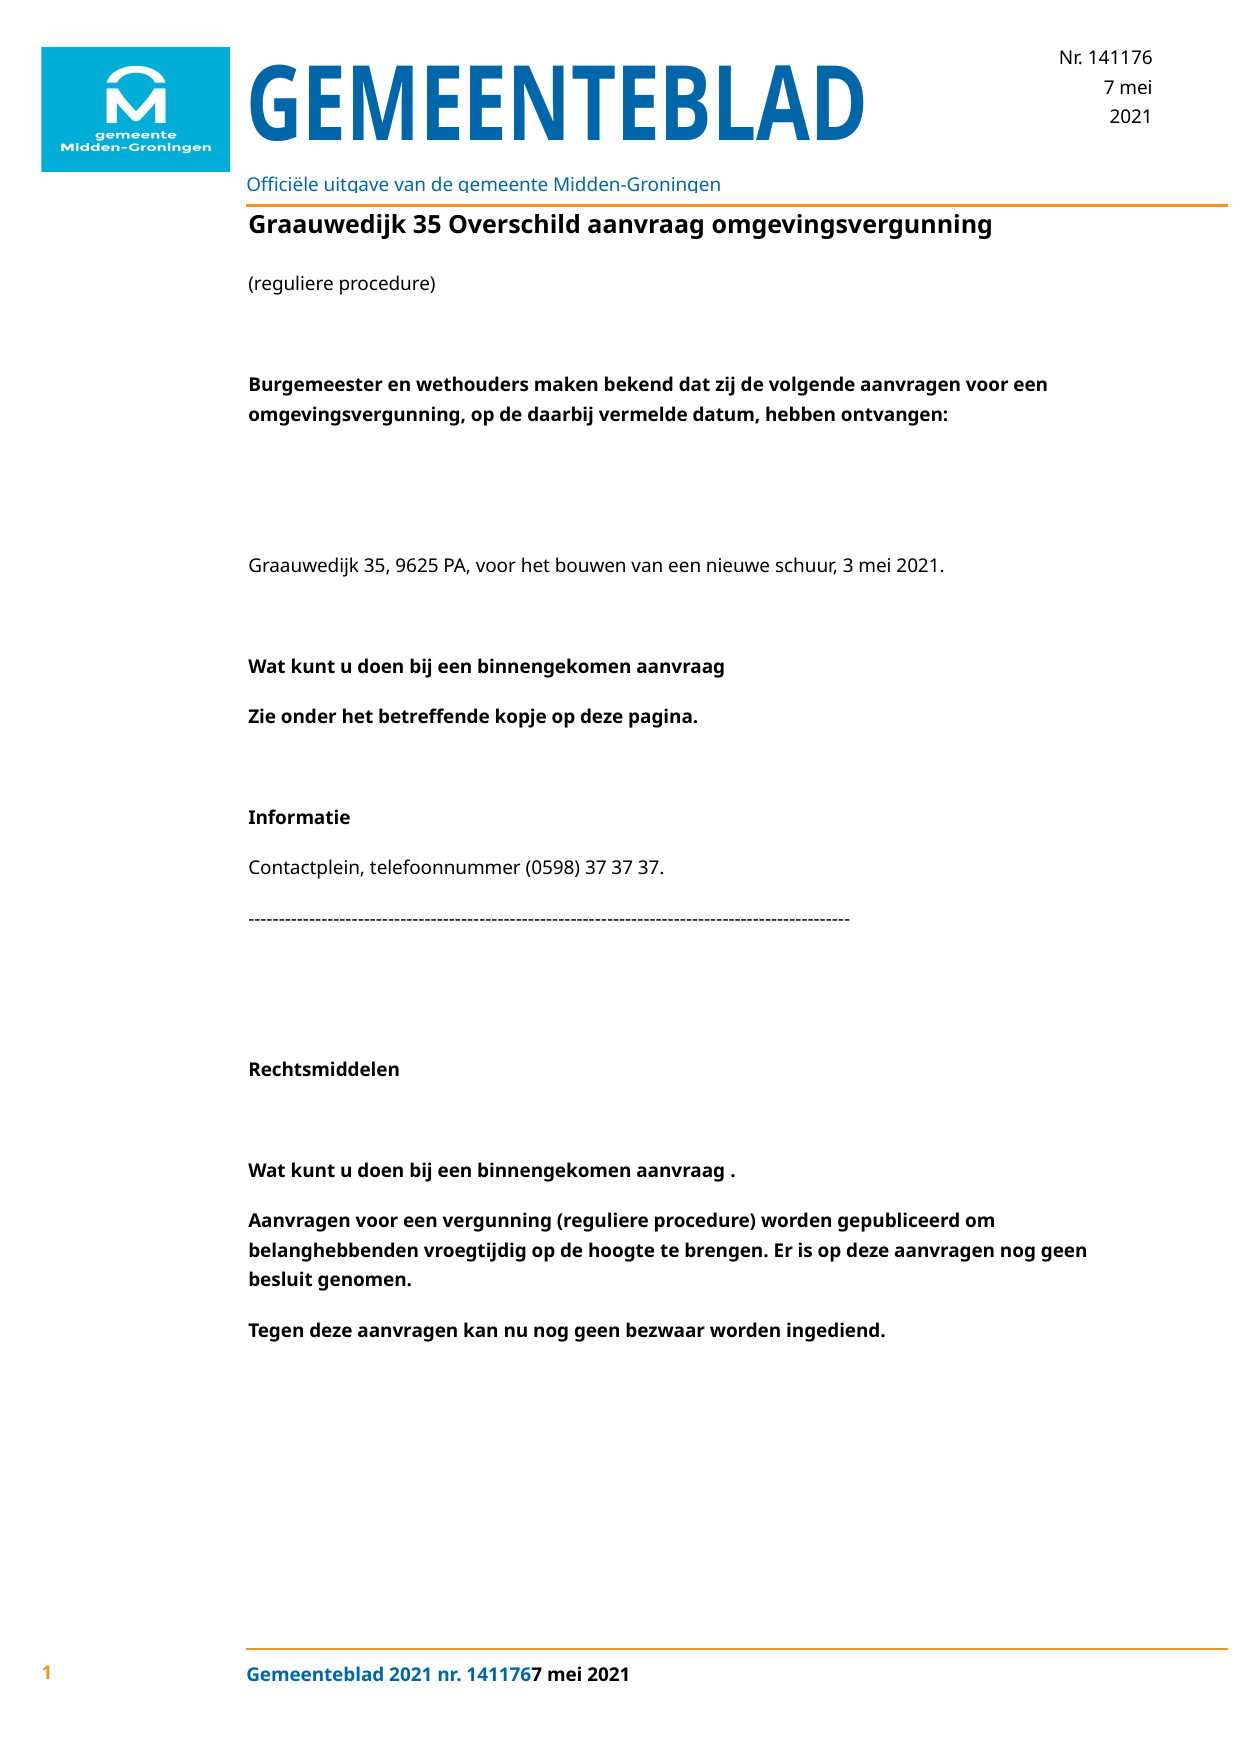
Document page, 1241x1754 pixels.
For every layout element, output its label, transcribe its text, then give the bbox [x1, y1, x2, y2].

text Informatie [248, 804, 1152, 830]
text Contactplein, telefoonnummer (0598) 37 37 37. [248, 854, 1152, 880]
picture [108, 66, 164, 82]
text Wat kunt u doen bij een binnengekomen aanvraag [248, 653, 1152, 678]
text Graauwedijk 35 Overschild aanvraag omgevingsvergunning [248, 207, 1152, 241]
text Aanvragen voor een vergunning (reguliere procedure) worden gepubliceerd om belanghebbenden vroegtijdig op de hoogte te brengen. Er is op deze aanvragen nog geen besluit genomen. [248, 1207, 1152, 1292]
picture [184, 146, 190, 153]
text (reguliere procedure) [248, 270, 1152, 296]
picture [107, 89, 165, 122]
text Burgemeester en wethouders maken bekend dat zij de volgende aanvragen voor een omgevingsvergunning, op de daarbij vermelde datum, hebben ontvangen: [248, 371, 1152, 426]
text Zie onder het betreffende kopje op deze pagina. [248, 703, 1152, 729]
text Rechtsmiddelen [248, 1056, 1152, 1082]
text Wat kunt u doen bij een binnengekomen aanvraag . [248, 1157, 1152, 1183]
text Graauwedijk 35, 9625 PA, voor het bouwen van een nieuwe schuur, 3 mei 2021. [248, 552, 1152, 578]
text Tegen deze aanvragen kan nu nog geen bezwaar worden ingediend. [248, 1317, 1152, 1343]
text --------------------------------------------------------------------------------------------------- [248, 905, 1152, 931]
